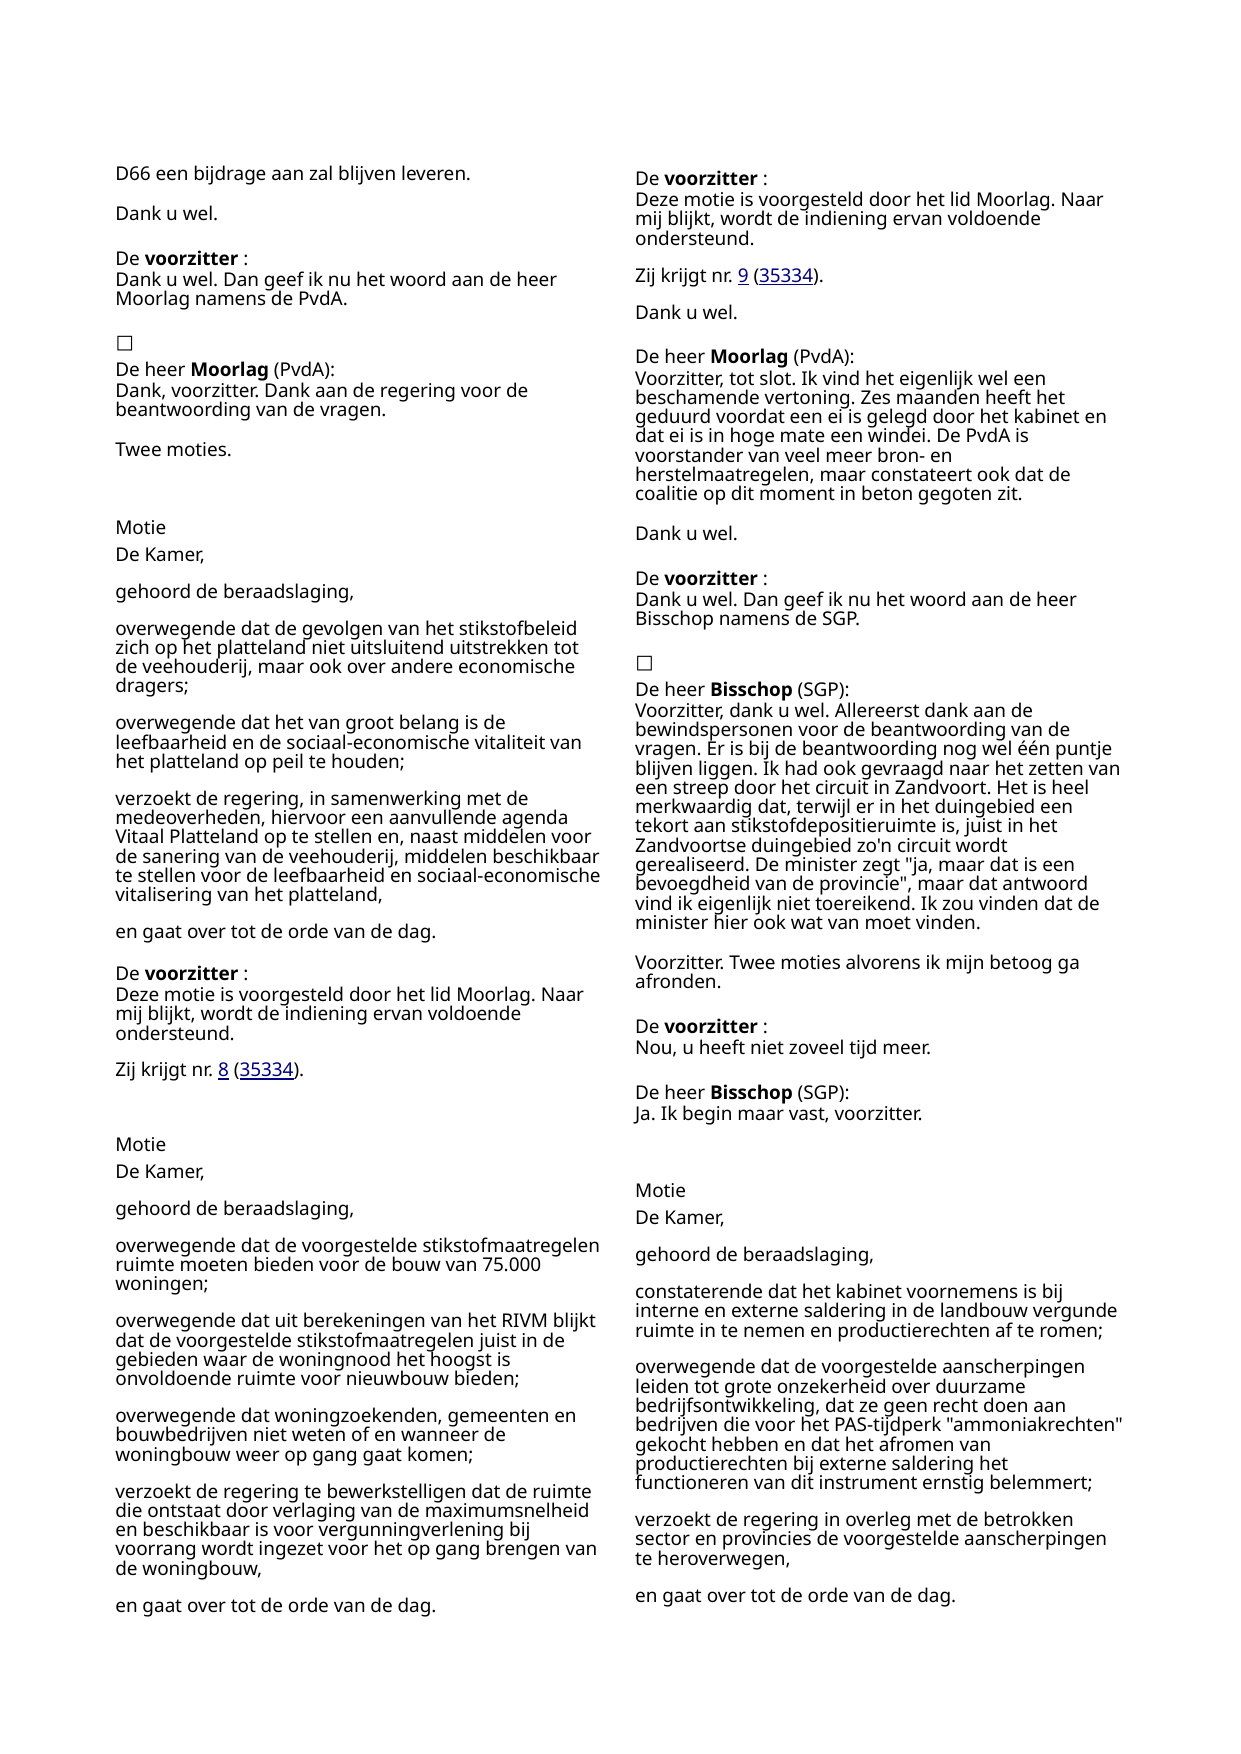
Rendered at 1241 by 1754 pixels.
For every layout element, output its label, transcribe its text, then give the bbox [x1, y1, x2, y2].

text De heer Moorlag (PvdA): [115, 356, 605, 382]
text Nou, u heeft niet zoveel tijd meer. [635, 1039, 1125, 1058]
text De heer Bisschop (SGP): [635, 676, 1125, 702]
text De voorzitter : [115, 960, 605, 986]
text Ja. Ik begin maar vast, voorzitter. [635, 1105, 1125, 1124]
text D66 een bijdrage aan zal blijven leveren. [115, 165, 605, 184]
text verzoekt de regering, in samenwerking met de medeoverheden, hiervoor een aanvullende agenda Vitaal Platteland op te stellen en, naast middelen voor de sanering van de veehouderij, middelen beschikbaar te stellen voor de leefbaarheid en sociaal-economische vitalisering van het platteland, [115, 790, 605, 906]
text Voorzitter, dank u wel. Allereerst dank aan de bewindspersonen voor de beantwoording van de vragen. Er is bij de beantwoording nog wel één puntje blijven liggen. Ik had ook gevraagd naar het zetten van een streep door het circuit in Zandvoort. Het is heel merkwaardig dat, terwijl er in het duingebied een tekort aan stikstofdepositieruimte is, juist in het Zandvoortse duingebied zo'n circuit wordt gerealiseerd. De minister zegt "ja, maar dat is een bevoegdheid van de provincie", maar dat antwoord vind ik eigenlijk niet toereikend. Ik zou vinden dat de minister hier ook wat van moet vinden. [635, 702, 1125, 933]
text Dank u wel. Dan geef ik nu het woord aan de heer Moorlag namens de PvdA. [115, 271, 605, 310]
text ⬜ [635, 650, 1125, 676]
text verzoekt de regering te bewerkstelligen dat de ruimte die ontstaat door verlaging van de maximumsnelheid en beschikbaar is voor vergunningverlening bij voorrang wordt ingezet voor het op gang brengen van de woningbouw, [115, 1483, 605, 1579]
text Twee moties. [115, 441, 605, 461]
text Dank u wel. Dan geef ik nu het woord aan de heer Bisschop namens de SGP. [635, 591, 1125, 629]
text en gaat over tot de orde van de dag. [635, 1587, 1125, 1606]
text gehoord de beraadslaging, [115, 1200, 605, 1219]
text Voorzitter. Twee moties alvorens ik mijn betoog ga afronden. [635, 954, 1125, 992]
text Dank, voorzitter. Dank aan de regering voor de beantwoording van de vragen. [115, 382, 605, 421]
text Dank u wel. [115, 205, 605, 224]
text De Kamer, [635, 1209, 1125, 1228]
text Dank u wel. [635, 304, 1125, 323]
text Zij krijgt nr. 8 (35334). [115, 1061, 605, 1081]
text De voorzitter : [635, 1013, 1125, 1039]
text De Kamer, [115, 1163, 605, 1182]
text Zij krijgt nr. 9 (35334). [635, 267, 1125, 286]
text ⬜ [115, 331, 605, 356]
text Motie [115, 1131, 605, 1157]
text constaterende dat het kabinet voornemens is bij interne en externe saldering in de landbouw vergunde ruimte in te nemen en productierechten af te romen; [635, 1283, 1125, 1341]
text Voorzitter, tot slot. Ik vind het eigenlijk wel een beschamende vertoning. Zes maanden heeft het geduurd voordat een ei is gelegd door het kabinet en dat ei is in hoge mate een windei. De PvdA is voorstander van veel meer bron- en herstelmaatregelen, maar constateert ook dat de coalitie op dit moment in beton gegoten zit. [635, 369, 1125, 504]
text verzoekt de regering in overleg met de betrokken sector en provincies de voorgestelde aanscherpingen te heroverwegen, [635, 1511, 1125, 1569]
text overwegende dat de voorgestelde stikstofmaatregelen ruimte moeten bieden voor de bouw van 75.000 woningen; [115, 1237, 605, 1294]
text overwegende dat uit berekeningen van het RIVM blijkt dat de voorgestelde stikstofmaatregelen juist in de gebieden waar de woningnood het hoogst is onvoldoende ruimte voor nieuwbouw bieden; [115, 1312, 605, 1389]
text overwegende dat de gevolgen van het stikstofbeleid zich op het platteland niet uitsluitend uitstrekken tot de veehouderij, maar ook over andere economische dragers; [115, 619, 605, 697]
text De heer Moorlag (PvdA): [635, 344, 1125, 369]
text Deze motie is voorgesteld door het lid Moorlag. Naar mij blijkt, wordt de indiening ervan voldoende ondersteund. [635, 191, 1125, 249]
text Deze motie is voorgesteld door het lid Moorlag. Naar mij blijkt, wordt de indiening ervan voldoende ondersteund. [115, 986, 605, 1044]
text De voorzitter : [635, 165, 1125, 191]
text De heer Bisschop (SGP): [635, 1079, 1125, 1105]
text De voorzitter : [115, 245, 605, 271]
text Motie [115, 514, 605, 540]
text De Kamer, [115, 546, 605, 565]
text en gaat over tot de orde van de dag. [115, 1597, 605, 1616]
text overwegende dat het van groot belang is de leefbaarheid en de sociaal-economische vitaliteit van het platteland op peil te houden; [115, 714, 605, 772]
text Motie [635, 1177, 1125, 1203]
text gehoord de beraadslaging, [635, 1246, 1125, 1265]
text gehoord de beraadslaging, [115, 583, 605, 602]
text overwegende dat de voorgestelde aanscherpingen leiden tot grote onzekerheid over duurzame bedrijfsontwikkeling, dat ze geen recht doen aan bedrijven die voor het PAS-tijdperk "ammoniakrechten" gekocht hebben en dat het afromen van productierechten bij externe saldering het functioneren van dit instrument ernstig belemmert; [635, 1358, 1125, 1493]
text De voorzitter : [635, 565, 1125, 591]
text en gaat over tot de orde van de dag. [115, 923, 605, 942]
text Dank u wel. [635, 525, 1125, 544]
text overwegende dat woningzoekenden, gemeenten en bouwbedrijven niet weten of en wanneer de woningbouw weer op gang gaat komen; [115, 1407, 605, 1465]
